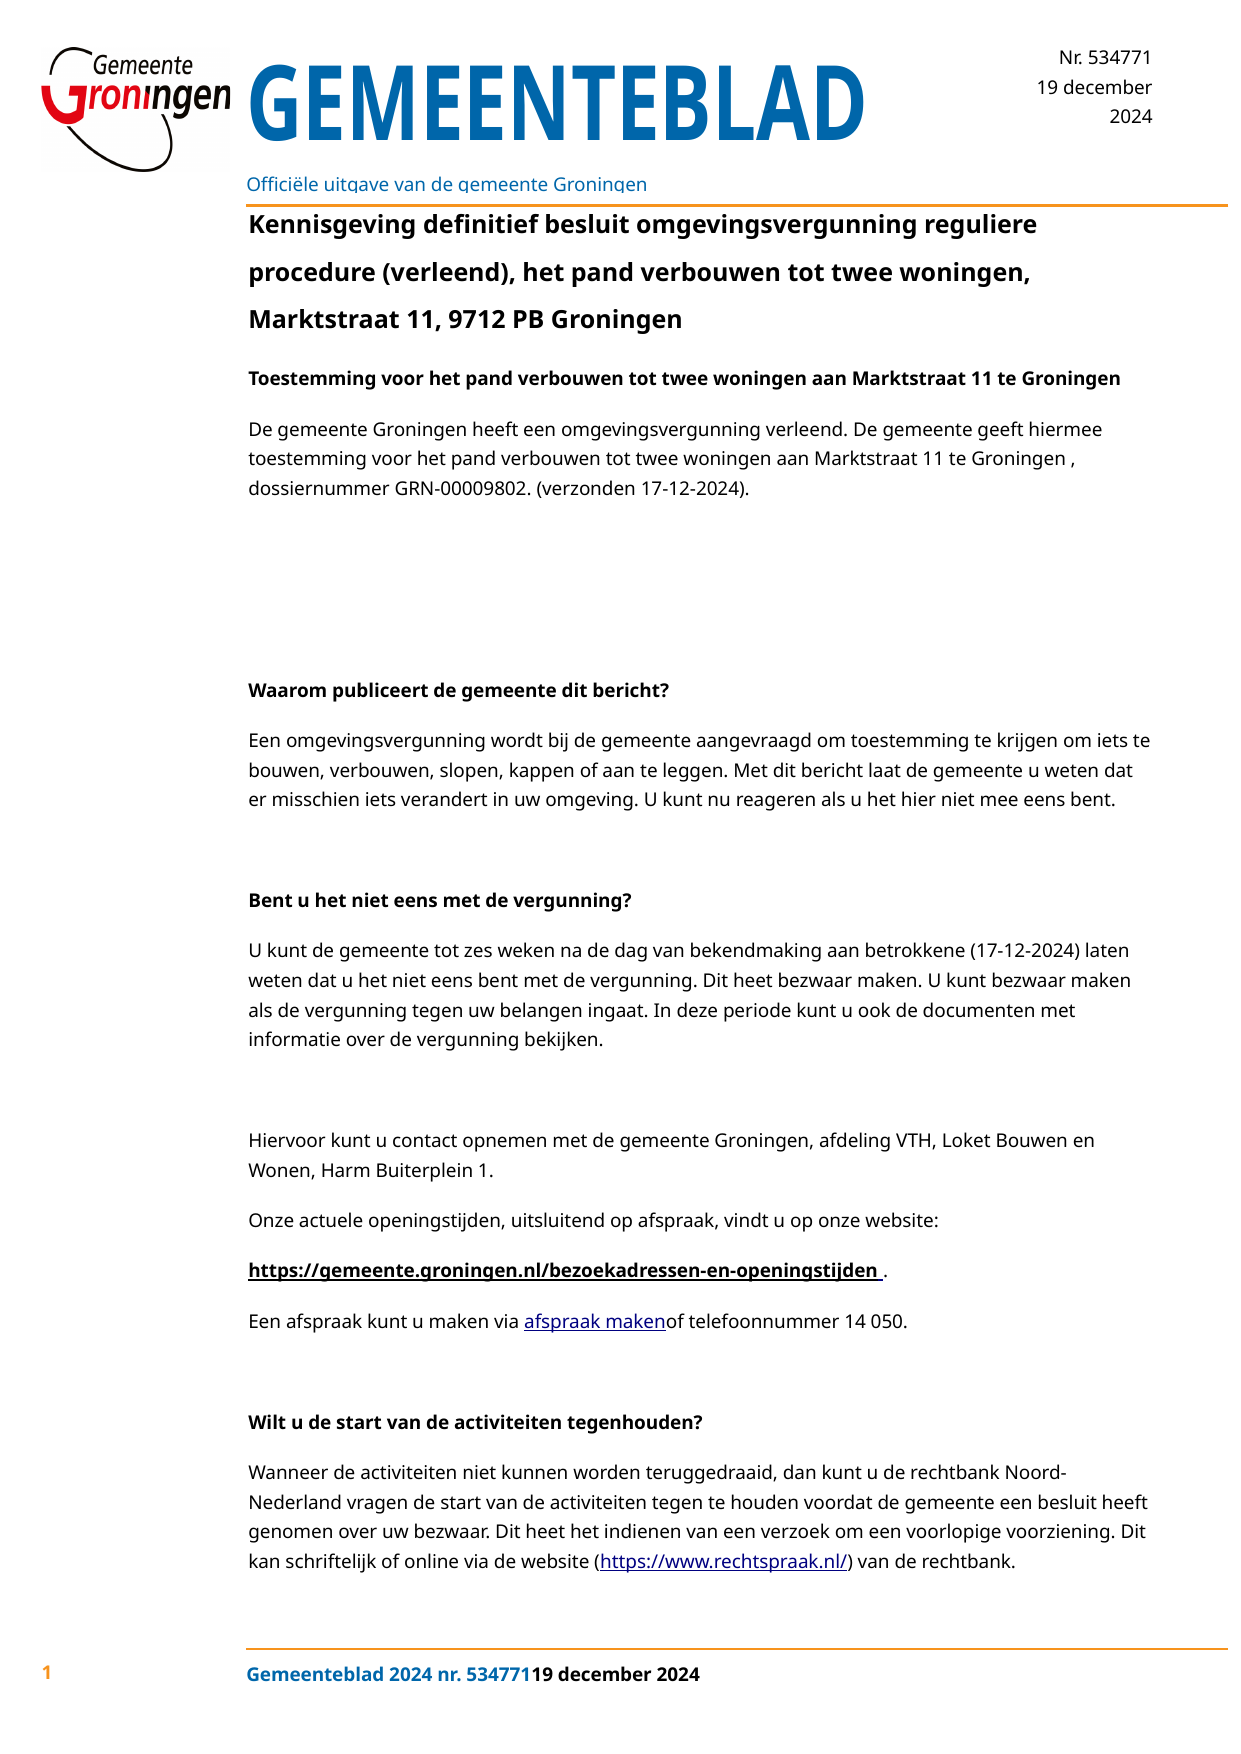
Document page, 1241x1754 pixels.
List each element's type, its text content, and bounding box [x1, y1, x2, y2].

text Waarom publiceert de gemeente dit bericht? [248, 677, 1152, 702]
text Bent u het niet eens met de vergunning? [248, 887, 1152, 913]
text Toestemming voor het pand verbouwen tot twee woningen aan Marktstraat 11 te Groningen [248, 366, 1152, 391]
text U kunt de gemeente tot zes weken na de dag van bekendmaking aan betrokkene (17-12-2024) laten weten dat u het niet eens bent met de vergunning. Dit heet bezwaar maken. U kunt bezwaar maken als de vergunning tegen uw belangen ingaat. In deze periode kunt u ook de documenten met informatie over de vergunning bekijken. [248, 938, 1152, 1052]
text Hiervoor kunt u contact opnemen met de gemeente Groningen, afdeling VTH, Loket Bouwen en Wonen, Harm Buiterplein 1. [248, 1127, 1152, 1182]
text https://gemeente.groningen.nl/bezoekadressen-en-openingstijden . [248, 1258, 1152, 1283]
text Wilt u de start van de activiteiten tegenhouden? [248, 1409, 1152, 1434]
text Een omgevingsvergunning wordt bij de gemeente aangevraagd om toestemming te krijgen om iets te bouwen, verbouwen, slopen, kappen of aan te leggen. Met dit bericht laat de gemeente u weten dat er misschien iets verandert in uw omgeving. U kunt nu reageren als u het hier niet mee eens bent. [248, 727, 1152, 812]
text Wanneer de activiteiten niet kunnen worden teruggedraaid, dan kunt u de rechtbank Noord-Nederland vragen de start van de activiteiten tegen te houden voordat de gemeente een besluit heeft genomen over uw bezwaar. Dit heet het indienen van een verzoek om een voorlopige voorziening. Dit kan schriftelijk of online via de website (https://www.rechtspraak.nl/) van de rechtbank. [248, 1459, 1152, 1574]
picture [41, 47, 231, 172]
text Kennisgeving definitief besluit omgevingsvergunning reguliere procedure (verleend), het pand verbouwen tot twee woningen, Marktstraat 11, 9712 PB Groningen [248, 207, 1152, 336]
text De gemeente Groningen heeft een omgevingsvergunning verleend. De gemeente geeft hiermee toestemming voor het pand verbouwen tot twee woningen aan Marktstraat 11 te Groningen , dossiernummer GRN-00009802. (verzonden 17-12-2024). [248, 416, 1152, 501]
text Een afspraak kunt u maken via afspraak makenof telefoonnummer 14 050. [248, 1308, 1152, 1334]
text Onze actuele openingstijden, uitsluitend op afspraak, vindt u op onze website: [248, 1207, 1152, 1233]
